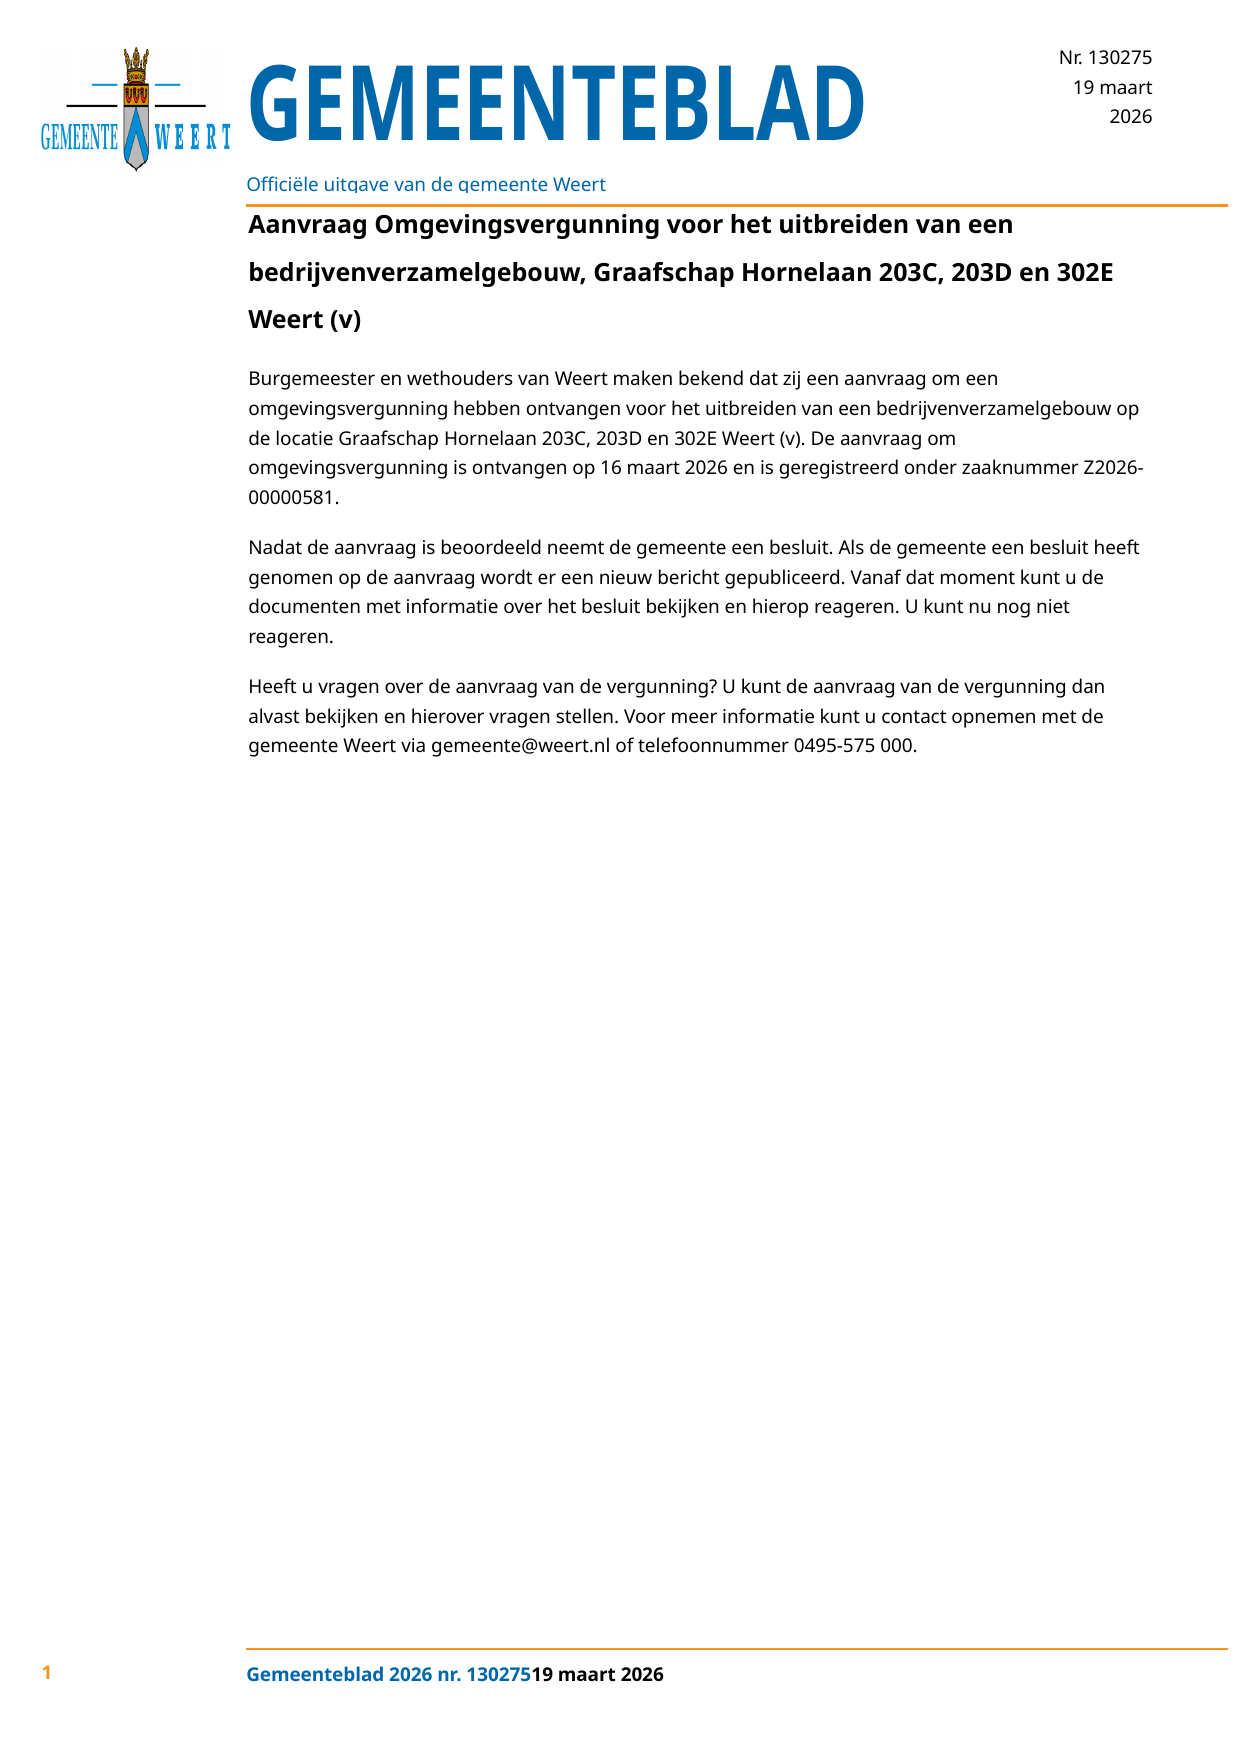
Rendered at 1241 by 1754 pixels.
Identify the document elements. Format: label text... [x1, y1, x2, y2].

picture [41, 47, 231, 172]
text Nadat de aanvraag is beoordeeld neemt de gemeente een besluit. Als de gemeente een besluit heeft genomen op de aanvraag wordt er een nieuw bericht gepubliceerd. Vanaf dat moment kunt u de documenten met informatie over het besluit bekijken en hierop reageren. U kunt nu nog niet reageren. [248, 534, 1152, 649]
text Burgemeester en wethouders van Weert maken bekend dat zij een aanvraag om een omgevingsvergunning hebben ontvangen voor het uitbreiden van een bedrijvenverzamelgebouw op de locatie Graafschap Hornelaan 203C, 203D en 302E Weert (v). De aanvraag om omgevingsvergunning is ontvangen op 16 maart 2026 en is geregistreerd onder zaaknummer Z2026-00000581. [248, 366, 1152, 509]
text Heeft u vragen over de aanvraag van de vergunning? U kunt de aanvraag van de vergunning dan alvast bekijken en hierover vragen stellen. Voor meer informatie kunt u contact opnemen met de gemeente Weert via gemeente@weert.nl of telefoonnummer 0495-575 000. [248, 673, 1152, 758]
text Aanvraag Omgevingsvergunning voor het uitbreiden van een bedrijvenverzamelgebouw, Graafschap Hornelaan 203C, 203D en 302E Weert (v) [248, 207, 1152, 336]
